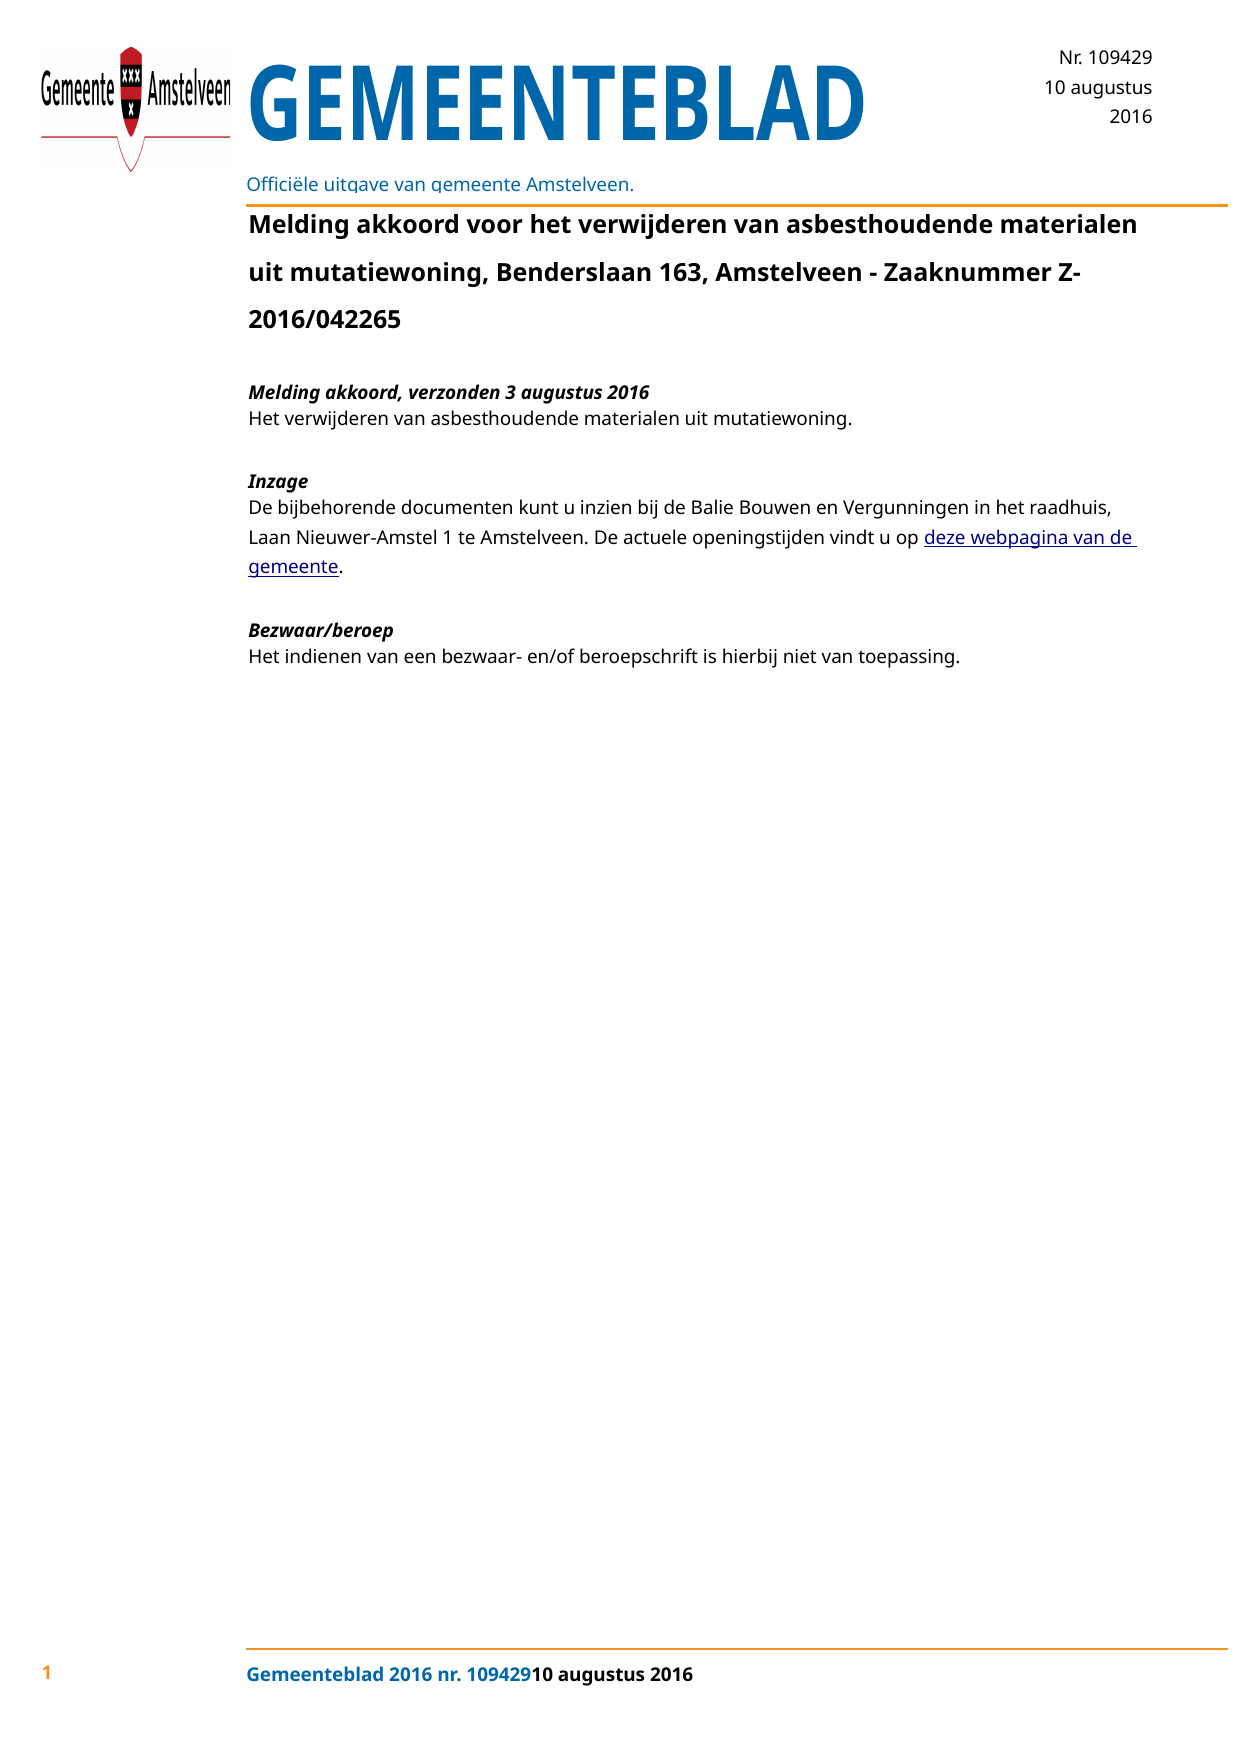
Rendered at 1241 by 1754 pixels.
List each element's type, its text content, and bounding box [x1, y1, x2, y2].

text Inzage [248, 469, 1152, 494]
text Melding akkoord, verzonden 3 augustus 2016 [248, 379, 1152, 405]
text Het verwijderen van asbesthoudende materialen uit mutatiewoning. [248, 405, 1152, 431]
text De bijbehorende documenten kunt u inzien bij de Balie Bouwen en Vergunningen in het raadhuis, Laan Nieuwer-Amstel 1 te Amstelveen. De actuele openingstijden vindt u op deze webpagina van de gemeente. [248, 494, 1152, 579]
picture [41, 47, 231, 172]
text Bezwaar/beroep [248, 618, 1152, 643]
text Het indienen van een bezwaar- en/of beroepschrift is hierbij niet van toepassing. [248, 643, 1152, 669]
text Melding akkoord voor het verwijderen van asbesthoudende materialen uit mutatiewoning, Benderslaan 163, Amstelveen - Zaaknummer Z-2016/042265 [248, 207, 1152, 336]
